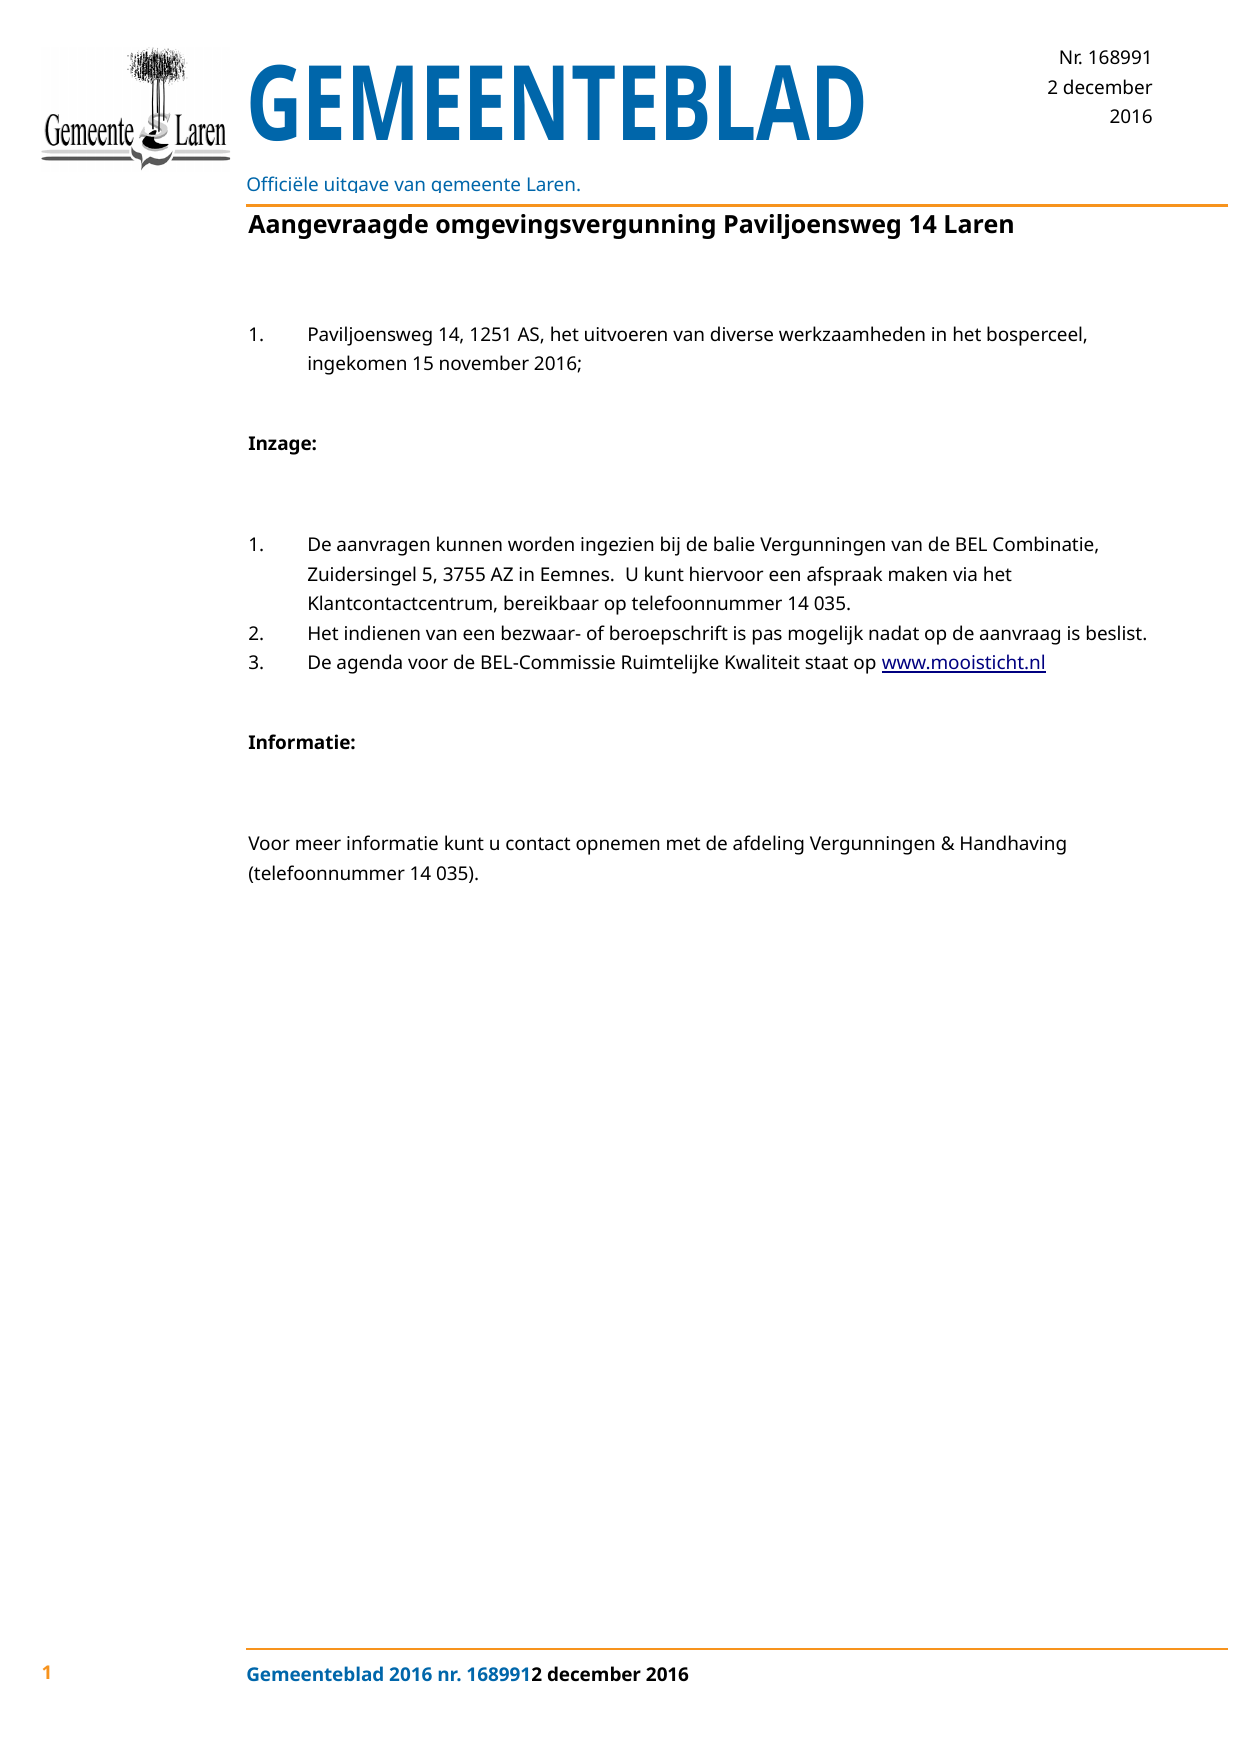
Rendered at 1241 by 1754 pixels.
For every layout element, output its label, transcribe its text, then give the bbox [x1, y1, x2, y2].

text Voor meer informatie kunt u contact opnemen met de afdeling Vergunningen & Handhaving (telefoonnummer 14 035). [248, 830, 1152, 886]
list De aanvragen kunnen worden ingezien bij de balie Vergunningen van de BEL Combinatie, Zuidersingel 5, 3755 AZ in Eemnes. U kunt hiervoor een afspraak maken via het Klantcontactcentrum, bereikbaar op telefoonnummer 14 035. [248, 531, 1152, 616]
text Inzage: [248, 430, 1152, 456]
text Informatie: [248, 729, 1152, 755]
list Paviljoensweg 14, 1251 AS, het uitvoeren van diverse werkzaamheden in het bosperceel, ingekomen 15 november 2016; [248, 321, 1152, 376]
list Het indienen van een bezwaar- of beroepschrift is pas mogelijk nadat op de aanvraag is beslist. [248, 620, 1152, 646]
list De agenda voor de BEL-Commissie Ruimtelijke Kwaliteit staat op www.mooisticht.nl [248, 649, 1152, 675]
picture [41, 47, 231, 172]
text Aangevraagde omgevingsvergunning Paviljoensweg 14 Laren [248, 207, 1152, 241]
